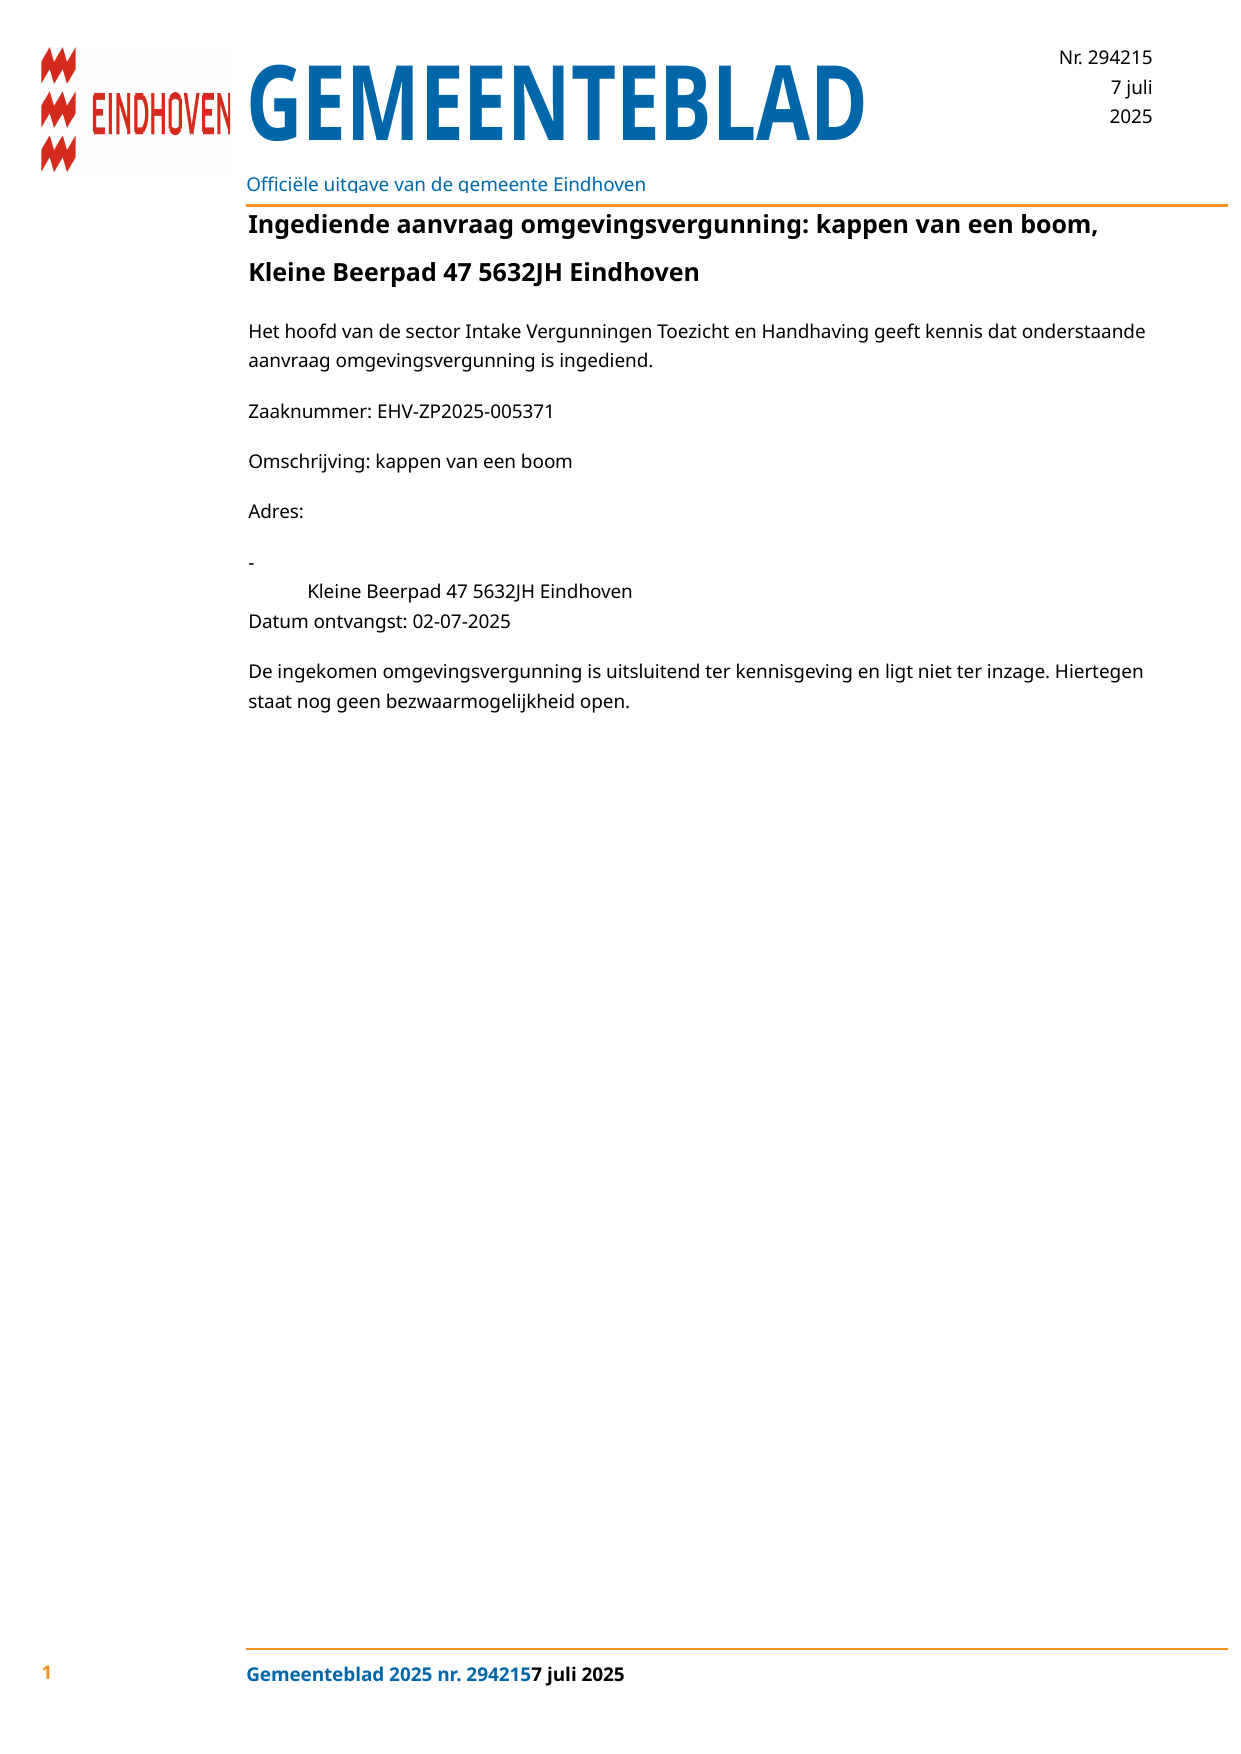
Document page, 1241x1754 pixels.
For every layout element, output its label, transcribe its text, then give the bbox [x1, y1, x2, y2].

text De ingekomen omgevingsvergunning is uitsluitend ter kennisgeving en ligt niet ter inzage. Hiertegen staat nog geen bezwaarmogelijkheid open. [248, 659, 1152, 714]
text Datum ontvangst: 02-07-2025 [248, 608, 1152, 634]
text Zaaknummer: EHV-ZP2025-005371 [248, 398, 1152, 424]
text Adres: [248, 499, 1152, 524]
list Kleine Beerpad 47 5632JH Eindhoven [248, 579, 1152, 604]
text Ingediende aanvraag omgevingsvergunning: kappen van een boom, Kleine Beerpad 47 5632JH Eindhoven [248, 207, 1152, 288]
text Het hoofd van de sector Intake Vergunningen Toezicht en Handhaving geeft kennis dat onderstaande aanvraag omgevingsvergunning is ingediend. [248, 318, 1152, 373]
text Omschrijving: kappen van een boom [248, 448, 1152, 474]
picture [41, 47, 231, 172]
